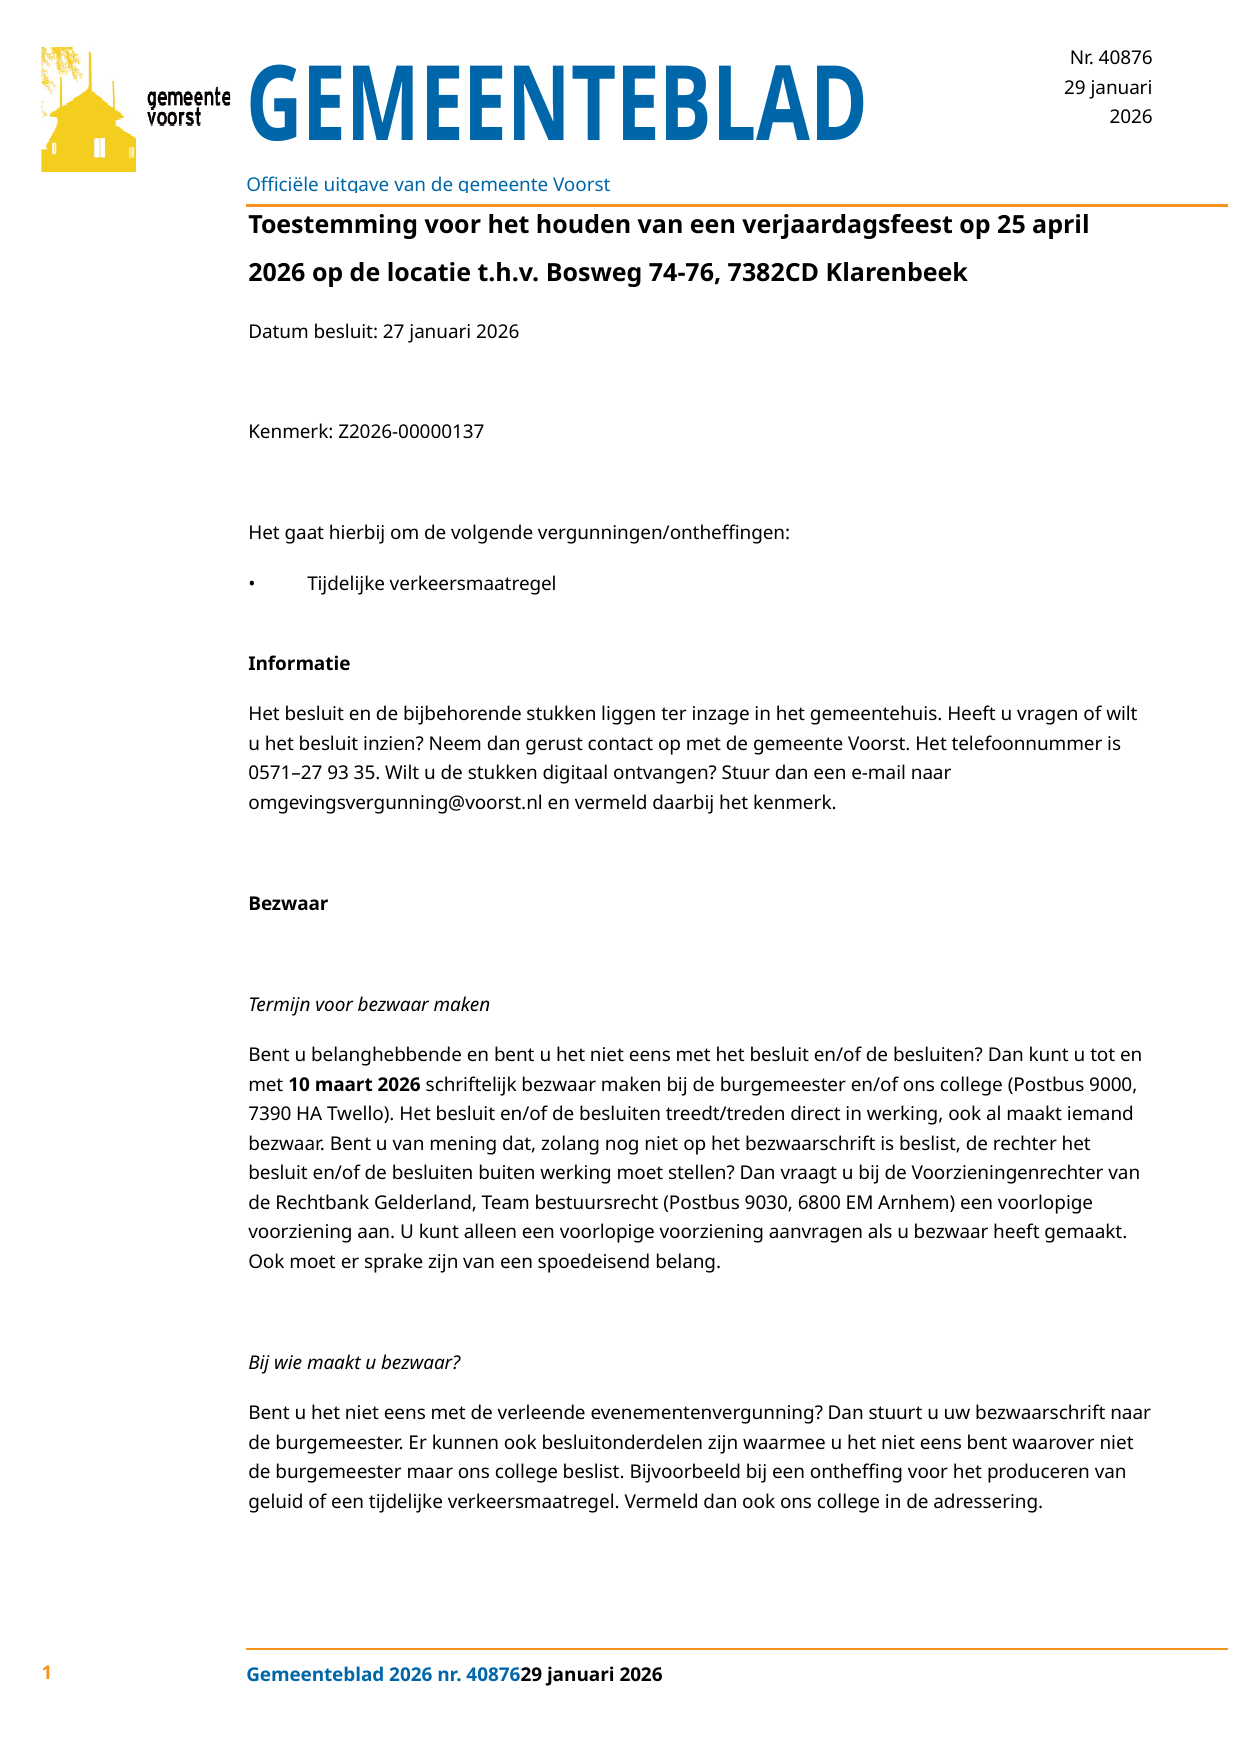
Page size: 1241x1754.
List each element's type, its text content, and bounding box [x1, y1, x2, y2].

text Bij wie maakt u bezwaar? [248, 1349, 1152, 1375]
text Bent u het niet eens met de verleende evenementenvergunning? Dan stuurt u uw bezwaarschrift naar de burgemeester. Er kunnen ook besluitonderdelen zijn waarmee u het niet eens bent waarover niet de burgemeester maar ons college beslist. Bijvoorbeeld bij een ontheffing voor het produceren van geluid of een tijdelijke verkeersmaatregel. Vermeld dan ook ons college in de adressering. [248, 1399, 1152, 1514]
picture [41, 47, 231, 172]
text Termijn voor bezwaar maken [248, 991, 1152, 1017]
text Datum besluit: 27 januari 2026 [248, 318, 1152, 344]
list Tijdelijke verkeersmaatregel [248, 570, 1152, 596]
text Het gaat hierbij om de volgende vergunningen/ontheffingen: [248, 519, 1152, 545]
text Het besluit en de bijbehorende stukken liggen ter inzage in het gemeentehuis. Heeft u vragen of wilt u het besluit inzien? Neem dan gerust contact op met de gemeente Voorst. Het telefoonnummer is 0571–27 93 35. Wilt u de stukken digitaal ontvangen? Stuur dan een e-mail naar omgevingsvergunning@voorst.nl en vermeld daarbij het kenmerk. [248, 700, 1152, 815]
text Informatie [248, 650, 1152, 676]
text Toestemming voor het houden van een verjaardagsfeest op 25 april 2026 op de locatie t.h.v. Bosweg 74-76, 7382CD Klarenbeek [248, 207, 1152, 288]
text Bent u belanghebbende en bent u het niet eens met het besluit en/of de besluiten? Dan kunt u tot en met 10 maart 2026 schriftelijk bezwaar maken bij de burgemeester en/of ons college (Postbus 9000, 7390 HA Twello). Het besluit en/of de besluiten treedt/treden direct in werking, ook al maakt iemand bezwaar. Bent u van mening dat, zolang nog niet op het bezwaarschrift is beslist, de rechter het besluit en/of de besluiten buiten werking moet stellen? Dan vraagt u bij de Voorzieningenrechter van de Rechtbank Gelderland, Team bestuursrecht (Postbus 9030, 6800 EM Arnhem) een voorlopige voorziening aan. U kunt alleen een voorlopige voorziening aanvragen als u bezwaar heeft gemaakt. Ook moet er sprake zijn van een spoedeisend belang. [248, 1041, 1152, 1274]
text Bezwaar [248, 890, 1152, 916]
text Kenmerk: Z2026-00000137 [248, 419, 1152, 444]
